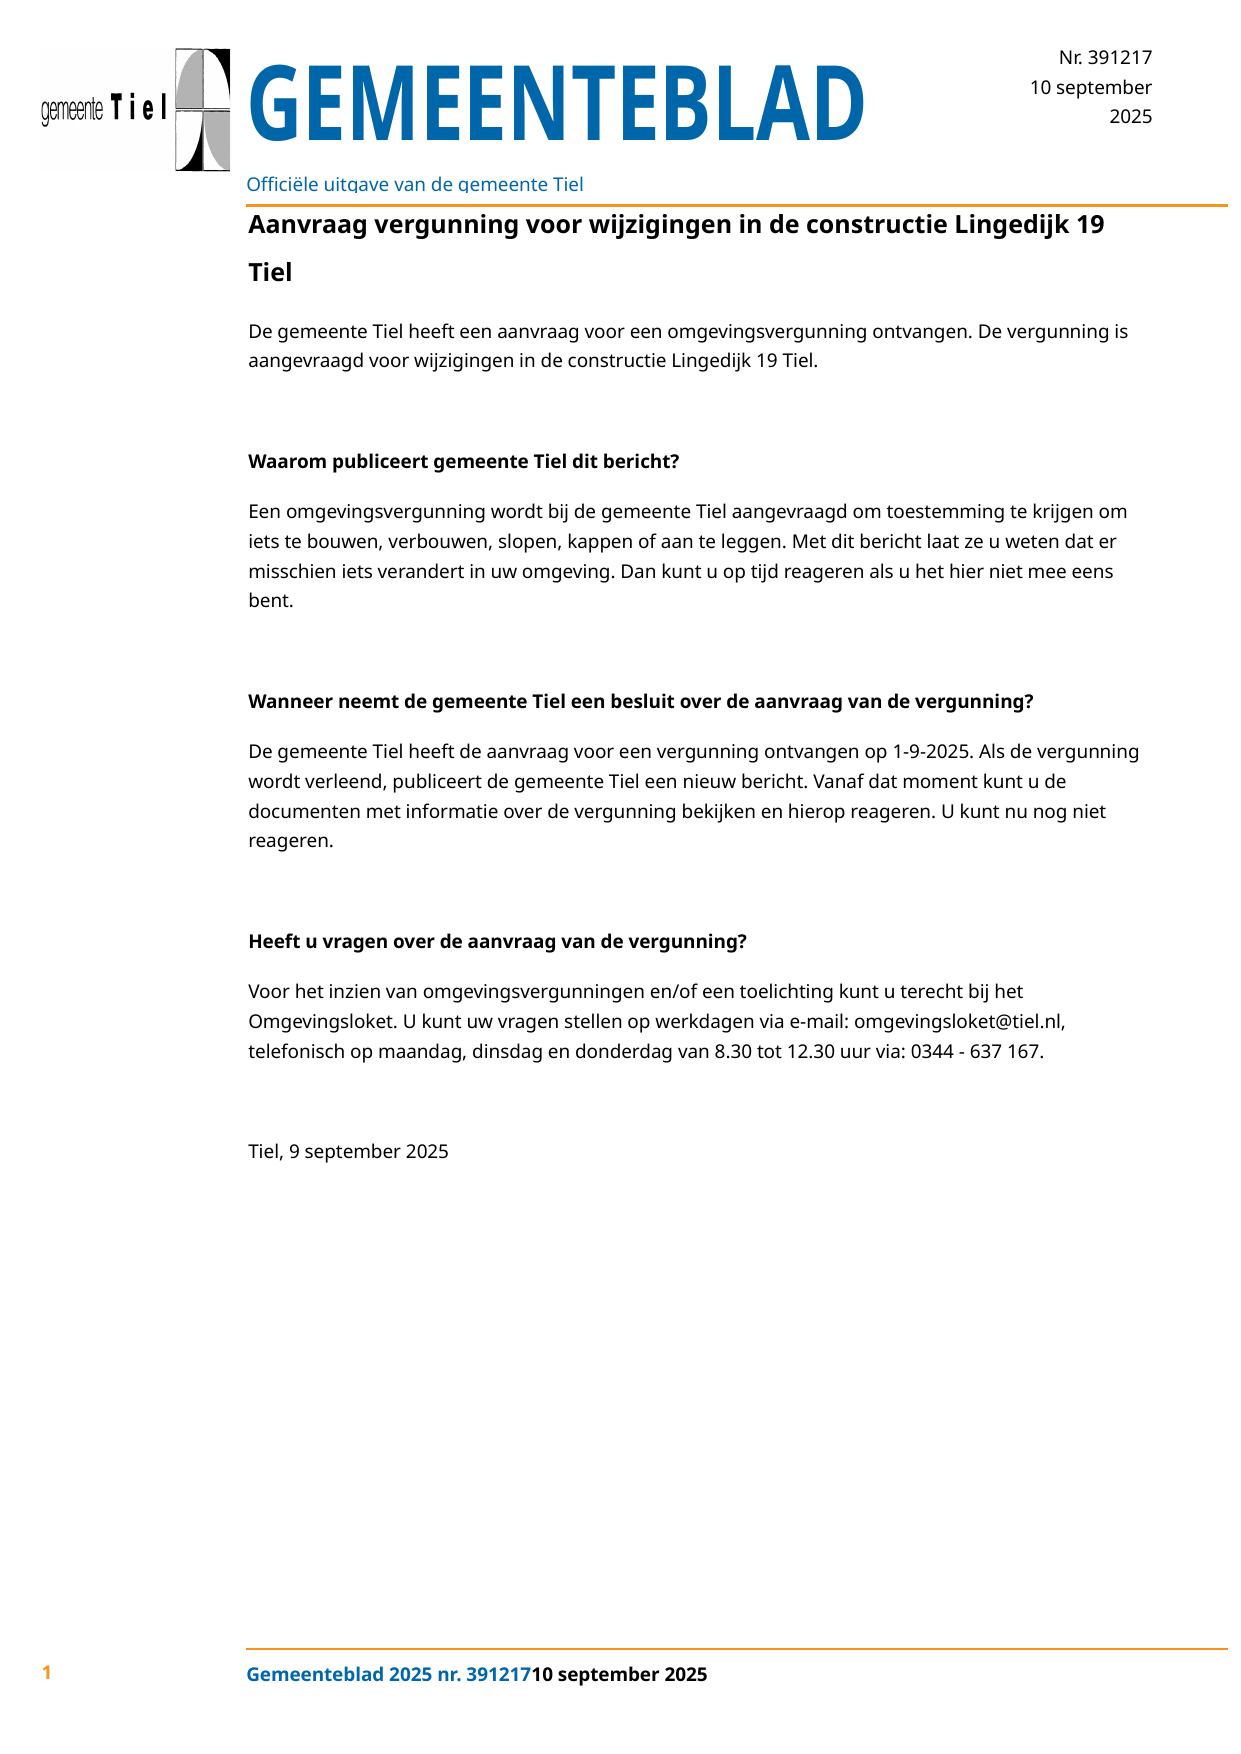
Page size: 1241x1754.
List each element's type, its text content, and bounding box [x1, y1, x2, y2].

text De gemeente Tiel heeft een aanvraag voor een omgevingsvergunning ontvangen. De vergunning is aangevraagd voor wijzigingen in de constructie Lingedijk 19 Tiel. [248, 318, 1152, 373]
text Tiel, 9 september 2025 [248, 1139, 1152, 1164]
text Heeft u vragen over de aanvraag van de vergunning? [248, 928, 1152, 954]
text De gemeente Tiel heeft de aanvraag voor een vergunning ontvangen op 1-9-2025. Als de vergunning wordt verleend, publiceert de gemeente Tiel een nieuw bericht. Vanaf dat moment kunt u de documenten met informatie over de vergunning bekijken en hierop reageren. U kunt nu nog niet reageren. [248, 739, 1152, 853]
text Een omgevingsvergunning wordt bij de gemeente Tiel aangevraagd om toestemming te krijgen om iets te bouwen, verbouwen, slopen, kappen of aan te leggen. Met dit bericht laat ze u weten dat er misschien iets verandert in uw omgeving. Dan kunt u op tijd reageren als u het hier niet mee eens bent. [248, 499, 1152, 613]
text Voor het inzien van omgevingsvergunningen en/of een toelichting kunt u terecht bij het Omgevingsloket. U kunt uw vragen stellen op werkdagen via e-mail: omgevingsloket@tiel.nl, telefonisch op maandag, dinsdag en donderdag van 8.30 tot 12.30 uur via: 0344 - 637 167. [248, 979, 1152, 1064]
text Aanvraag vergunning voor wijzigingen in de constructie Lingedijk 19 Tiel [248, 207, 1152, 288]
text Wanneer neemt de gemeente Tiel een besluit over de aanvraag van de vergunning? [248, 688, 1152, 714]
text Waarom publiceert gemeente Tiel dit bericht? [248, 448, 1152, 474]
picture [41, 47, 231, 172]
